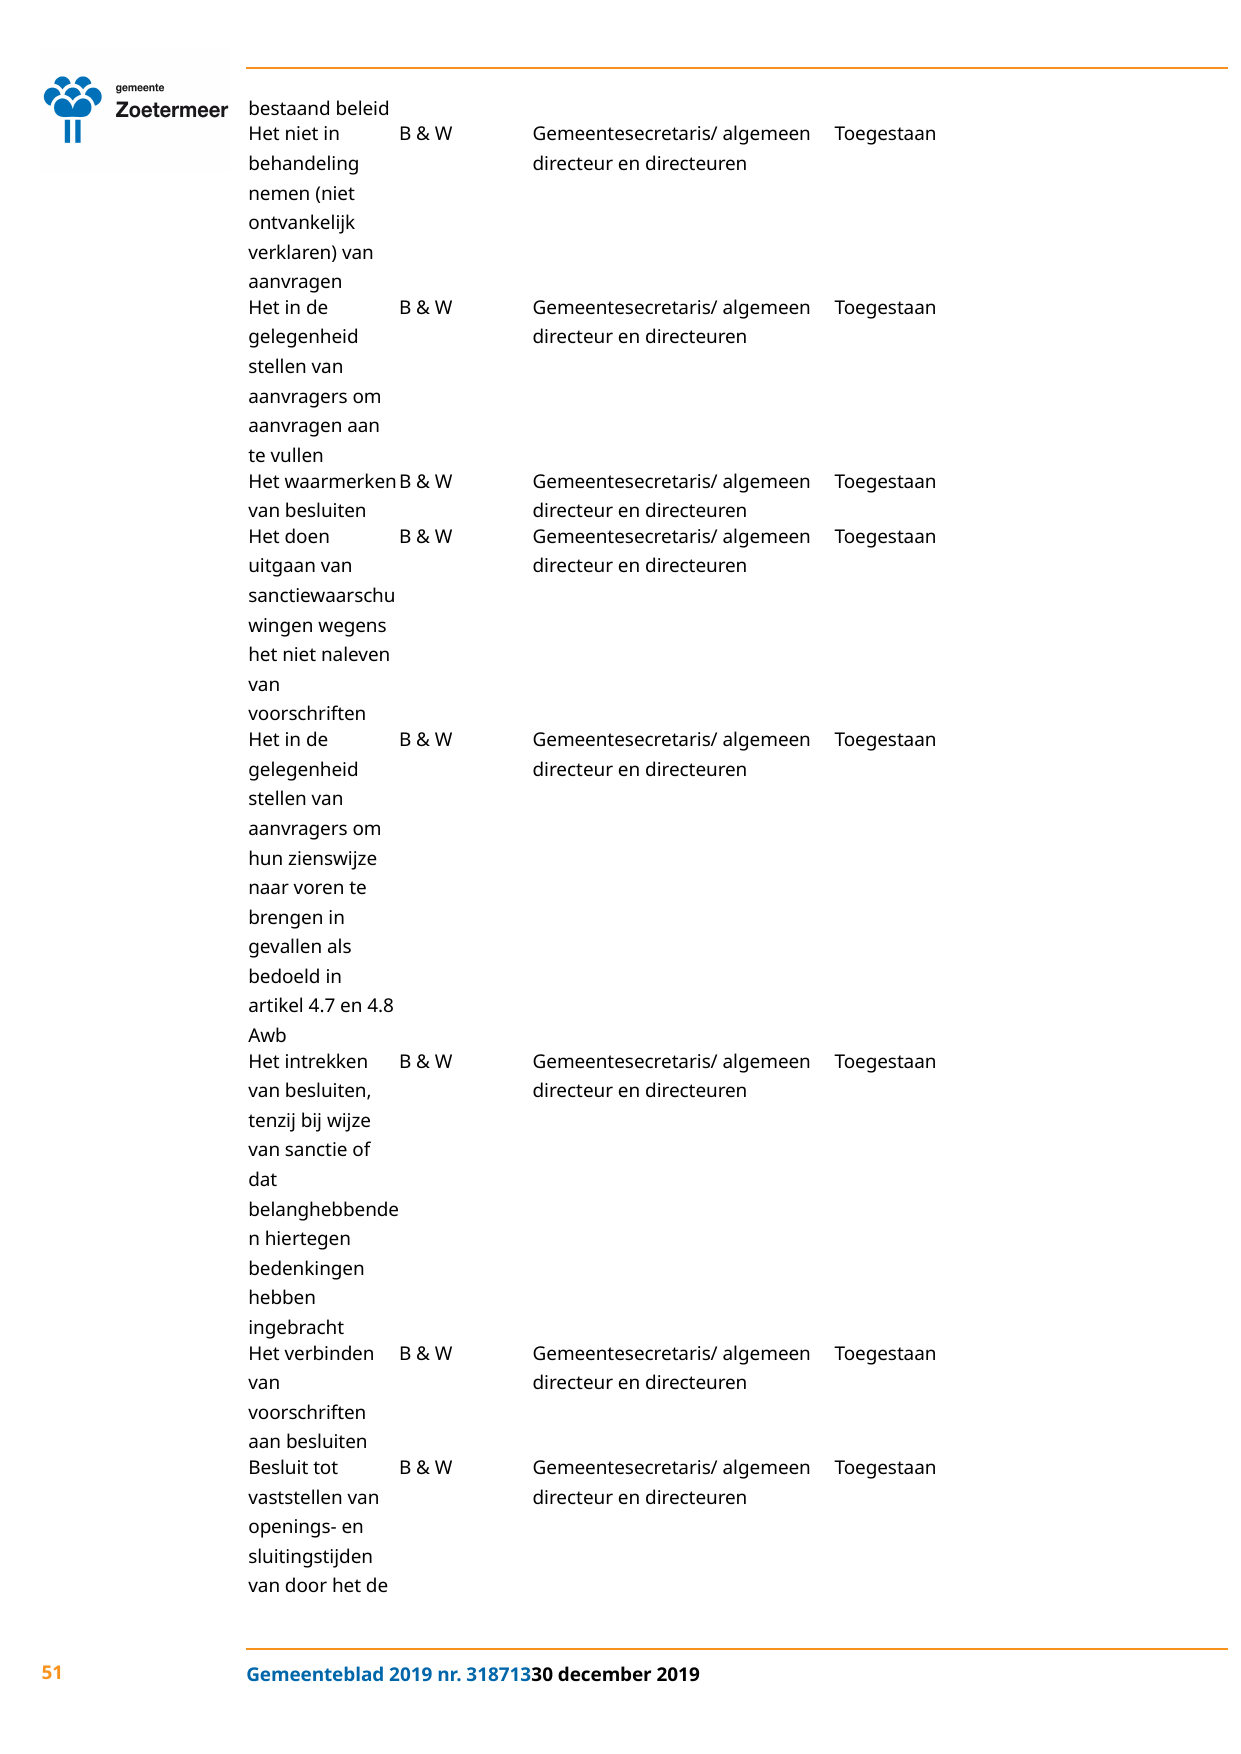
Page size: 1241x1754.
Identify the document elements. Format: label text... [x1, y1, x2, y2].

table_cell Toegestaan [834, 1048, 1094, 1340]
table_cell Gemeentesecretaris/ algemeen directeur en directeuren [533, 523, 834, 726]
table_cell Het verbinden van voorschriften aan besluiten [248, 1340, 399, 1454]
table_cell Toegestaan [834, 1340, 1094, 1454]
table_cell Besluit tot vaststellen van openings- en sluitingstijden van door het de [248, 1454, 399, 1598]
table_cell Het intrekken van besluiten, tenzij bij wijze van sanctie of dat belanghebbenden hiertegen bedenkingen hebben ingebracht [248, 1048, 399, 1340]
table_cell B & W [399, 468, 532, 523]
table_cell Gemeentesecretaris/ algemeen directeur en directeuren [533, 121, 834, 294]
table_cell B & W [399, 523, 532, 726]
table_cell Het in de gelegenheid stellen van aanvragers om hun zienswijze naar voren te brengen in gevallen als bedoeld in artikel 4.7 en 4.8 Awb [248, 726, 399, 1048]
table_cell [399, 95, 532, 121]
table_cell B & W [399, 294, 532, 468]
table_cell Het in de gelegenheid stellen van aanvragers om aanvragen aan te vullen [248, 294, 399, 468]
table_cell Gemeentesecretaris/ algemeen directeur en directeuren [533, 726, 834, 1048]
table_cell Gemeentesecretaris/ algemeen directeur en directeuren [533, 468, 834, 523]
table_cell [533, 95, 834, 121]
table_cell Toegestaan [834, 121, 1094, 294]
table_cell Toegestaan [834, 1454, 1094, 1598]
picture [41, 47, 231, 172]
table_cell [834, 95, 1094, 121]
table_cell B & W [399, 726, 532, 1048]
table_cell Gemeentesecretaris/ algemeen directeur en directeuren [533, 1340, 834, 1454]
table_cell B & W [399, 1048, 532, 1340]
table_cell Het niet in behandeling nemen (niet ontvankelijk verklaren) van aanvragen [248, 121, 399, 294]
table_cell Het waarmerken van besluiten [248, 468, 399, 523]
table_cell B & W [399, 1340, 532, 1454]
table_cell Het doen uitgaan van sanctiewaarschuwingen wegens het niet naleven van voorschriften [248, 523, 399, 726]
table_cell Toegestaan [834, 523, 1094, 726]
table_cell Toegestaan [834, 294, 1094, 468]
table_cell Gemeentesecretaris/ algemeen directeur en directeuren [533, 1048, 834, 1340]
table_cell bestaand beleid [248, 95, 399, 121]
table_cell Gemeentesecretaris/ algemeen directeur en directeuren [533, 1454, 834, 1598]
table_cell B & W [399, 1454, 532, 1598]
table_cell B & W [399, 121, 532, 294]
table_cell Toegestaan [834, 726, 1094, 1048]
table_cell Gemeentesecretaris/ algemeen directeur en directeuren [533, 294, 834, 468]
table_cell Toegestaan [834, 468, 1094, 523]
